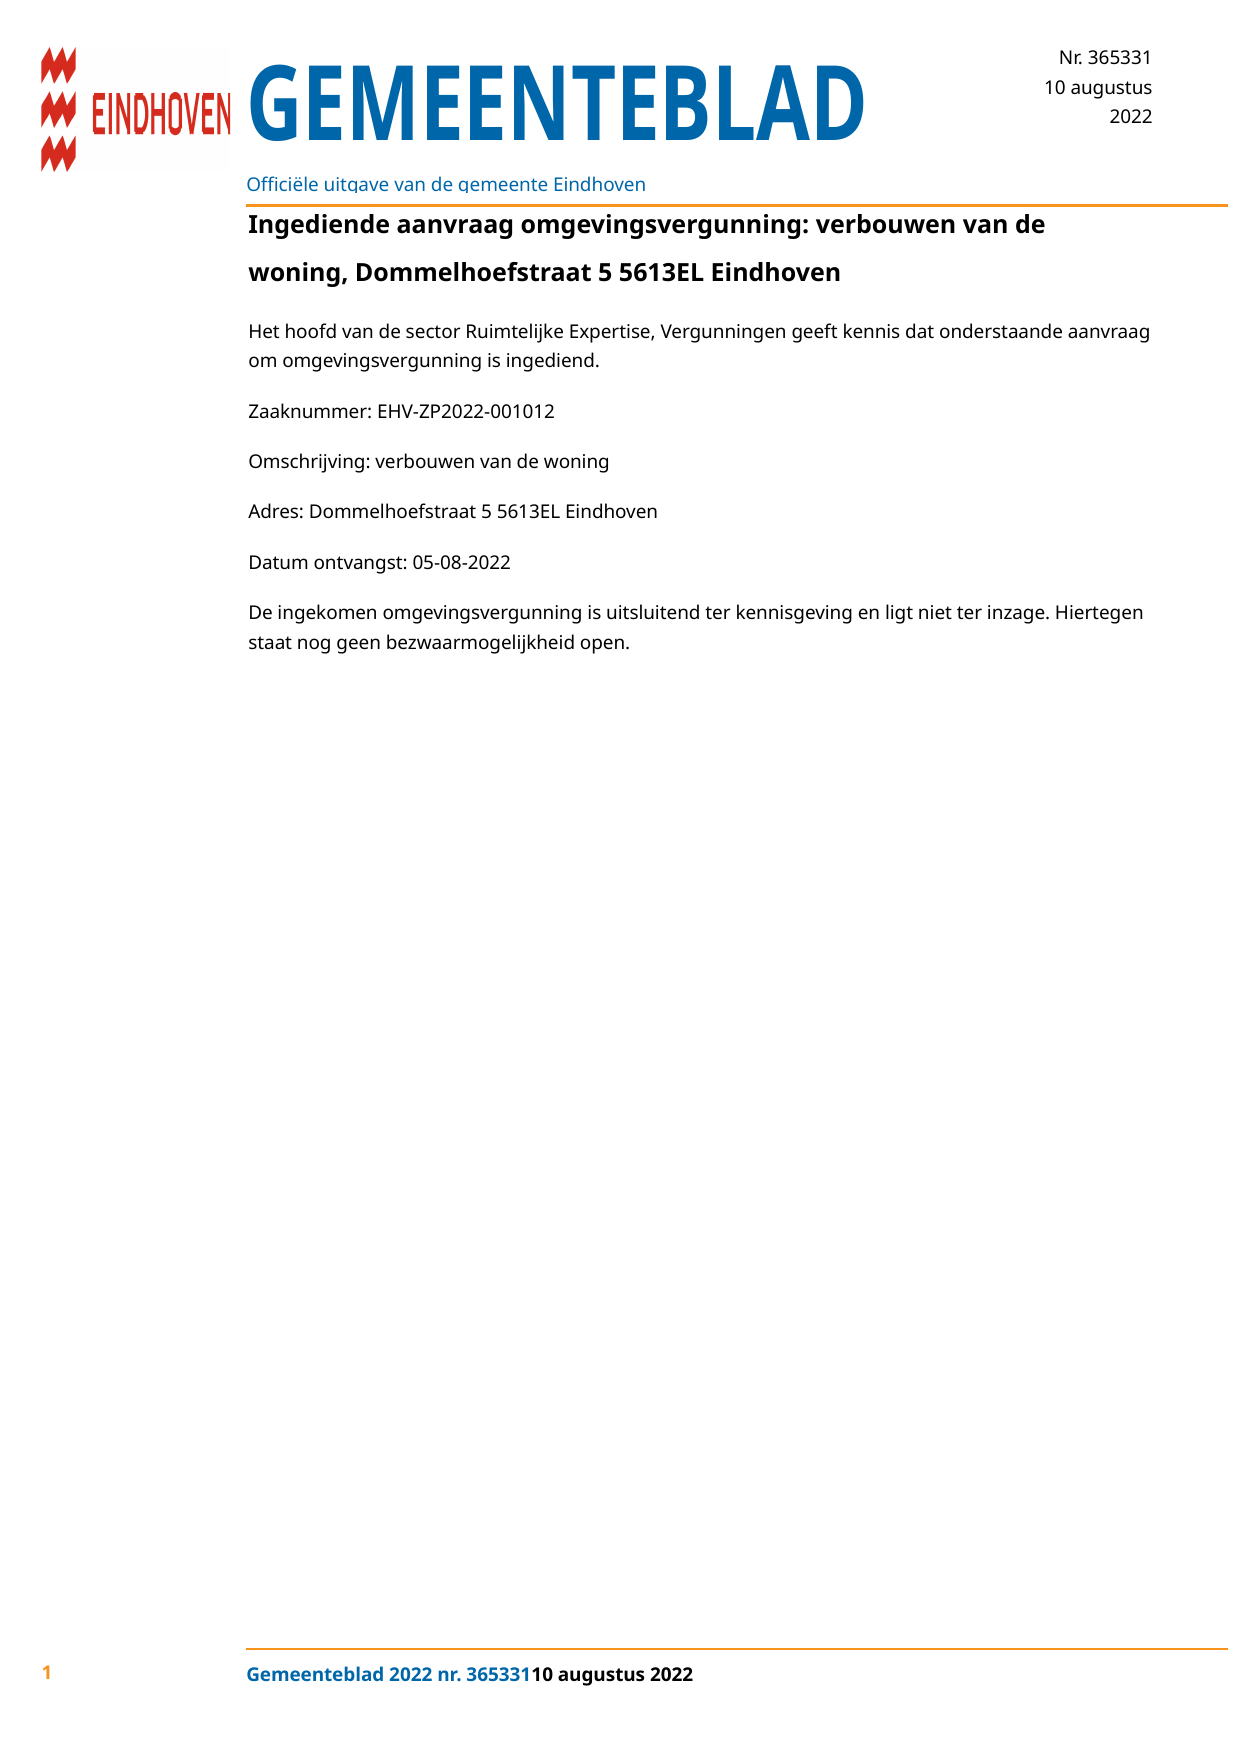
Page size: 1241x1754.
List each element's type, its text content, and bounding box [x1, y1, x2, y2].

text Zaaknummer: EHV-ZP2022-001012 [248, 398, 1152, 424]
text De ingekomen omgevingsvergunning is uitsluitend ter kennisgeving en ligt niet ter inzage. Hiertegen staat nog geen bezwaarmogelijkheid open. [248, 599, 1152, 655]
text Datum ontvangst: 05-08-2022 [248, 549, 1152, 575]
picture [41, 47, 231, 172]
text Ingediende aanvraag omgevingsvergunning: verbouwen van de woning, Dommelhoefstraat 5 5613EL Eindhoven [248, 207, 1152, 288]
text Omschrijving: verbouwen van de woning [248, 448, 1152, 474]
text Adres: Dommelhoefstraat 5 5613EL Eindhoven [248, 499, 1152, 524]
text Het hoofd van de sector Ruimtelijke Expertise, Vergunningen geeft kennis dat onderstaande aanvraag om omgevingsvergunning is ingediend. [248, 318, 1152, 373]
